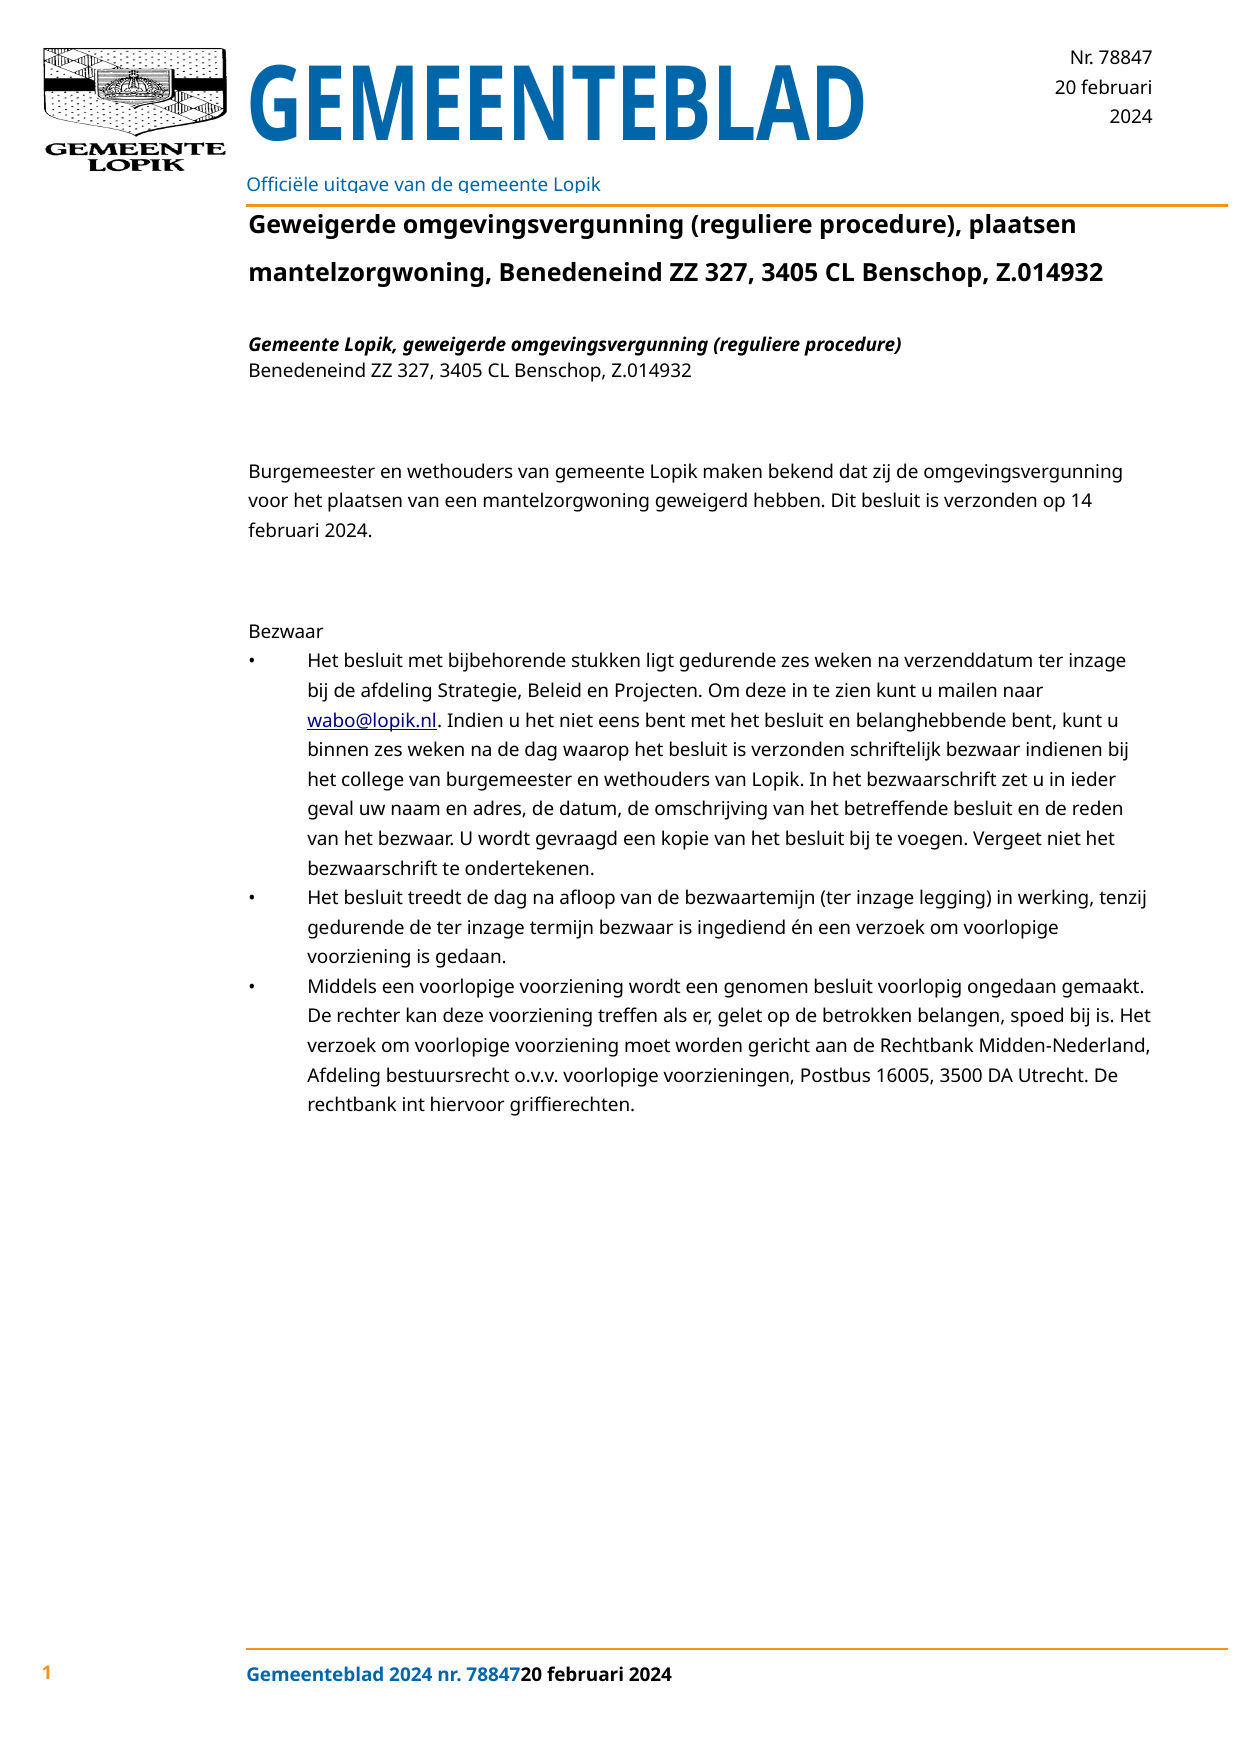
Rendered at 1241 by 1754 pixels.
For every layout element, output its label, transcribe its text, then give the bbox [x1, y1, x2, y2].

text Geweigerde omgevingsvergunning (reguliere procedure), plaatsen mantelzorgwoning, Benedeneind ZZ 327, 3405 CL Benschop, Z.014932 [248, 207, 1152, 288]
picture [41, 47, 231, 172]
list Middels een voorlopige voorziening wordt een genomen besluit voorlopig ongedaan gemaakt. De rechter kan deze voorziening treffen als er, gelet op de betrokken belangen, spoed bij is. Het verzoek om voorlopige voorziening moet worden gericht aan de Rechtbank Midden-Nederland, Afdeling bestuursrecht o.v.v. voorlopige voorzieningen, Postbus 16005, 3500 DA Utrecht. De rechtbank int hiervoor griffierechten. [248, 973, 1152, 1117]
text Burgemeester en wethouders van gemeente Lopik maken bekend dat zij de omgevingsvergunning voor het plaatsen van een mantelzorgwoning geweigerd hebben. Dit besluit is verzonden op 14 februari 2024. [248, 458, 1152, 543]
text Benedeneind ZZ 327, 3405 CL Benschop, Z.014932 [248, 357, 1152, 383]
text Bezwaar [248, 618, 1152, 644]
text Gemeente Lopik, geweigerde omgevingsvergunning (reguliere procedure) [248, 331, 1152, 357]
list Het besluit treedt de dag na afloop van de bezwaartemijn (ter inzage legging) in werking, tenzij gedurende de ter inzage termijn bezwaar is ingediend én een verzoek om voorlopige voorziening is gedaan. [248, 884, 1152, 969]
list Het besluit met bijbehorende stukken ligt gedurende zes weken na verzenddatum ter inzage bij de afdeling Strategie, Beleid en Projecten. Om deze in te zien kunt u mailen naar wabo@lopik.nl. Indien u het niet eens bent met het besluit en belanghebbende bent, kunt u binnen zes weken na de dag waarop het besluit is verzonden schriftelijk bezwaar indienen bij het college van burgemeester en wethouders van Lopik. In het bezwaarschrift zet u in ieder geval uw naam en adres, de datum, de omschrijving van het betreffende besluit en de reden van het bezwaar. U wordt gevraagd een kopie van het besluit bij te voegen. Vergeet niet het bezwaarschrift te ondertekenen. [248, 648, 1152, 880]
